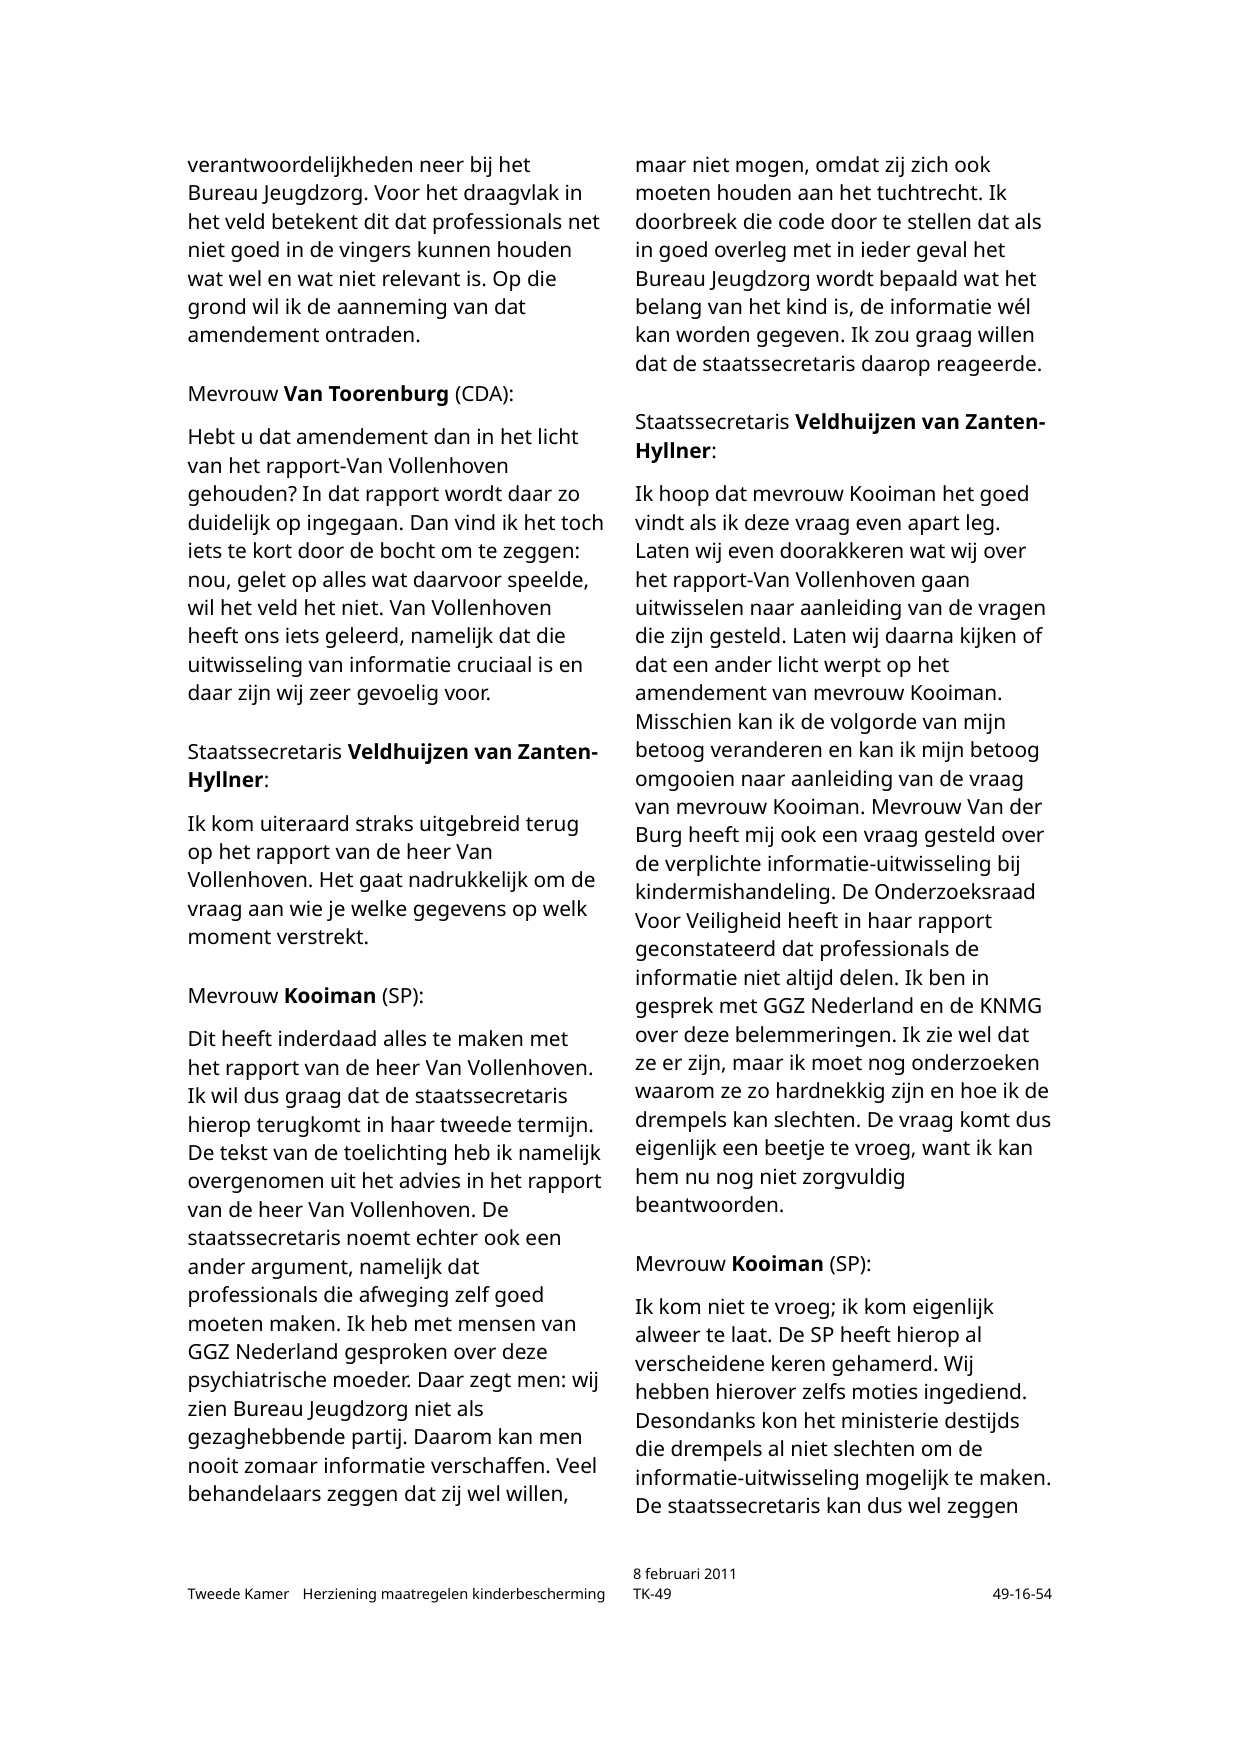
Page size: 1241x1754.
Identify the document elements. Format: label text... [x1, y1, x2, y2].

text Ik kom uiteraard straks uitgebreid terug op het rapport van de heer Van Vollenhoven. Het gaat nadrukkelijk om de vraag aan wie je welke gegevens op welk moment verstrekt. [187, 809, 605, 951]
text Mevrouw Kooiman (SP): [187, 981, 605, 1009]
text Dit heeft inderdaad alles te maken met het rapport van de heer Van Vollenhoven. Ik wil dus graag dat de staatssecretaris hierop terugkomt in haar tweede termijn. De tekst van de toelichting heb ik namelijk overgenomen uit het advies in het rapport van de heer Van Vollenhoven. De staatssecretaris noemt echter ook een ander argument, namelijk dat professionals die afweging zelf goed moeten maken. Ik heb met mensen van GGZ Nederland gesproken over deze psychiatrische moeder. Daar zegt men: wij zien Bureau Jeugdzorg niet als gezaghebbende partij. Daarom kan men nooit zomaar informatie verschaffen. Veel behandelaars zeggen dat zij wel willen, [187, 1024, 605, 1508]
text Staatssecretaris Veldhuijzen van Zanten-Hyllner: [187, 737, 605, 794]
text Misschien kan ik de volgorde van mijn betoog veranderen en kan ik mijn betoog omgooien naar aanleiding van de vraag van mevrouw Kooiman. Mevrouw Van der Burg heeft mij ook een vraag gesteld over de verplichte informatie-uitwisseling bij kindermishandeling. De Onderzoeksraad Voor Veiligheid heeft in haar rapport geconstateerd dat professionals de informatie niet altijd delen. Ik ben in gesprek met GGZ Nederland en de KNMG over deze belemmeringen. Ik zie wel dat ze er zijn, maar ik moet nog onderzoeken waarom ze zo hardnekkig zijn en hoe ik de drempels kan slechten. De vraag komt dus eigenlijk een beetje te vroeg, want ik kan hem nu nog niet zorgvuldig beantwoorden. [635, 707, 1053, 1219]
text Hebt u dat amendement dan in het licht van het rapport-Van Vollenhoven gehouden? In dat rapport wordt daar zo duidelijk op ingegaan. Dan vind ik het toch iets te kort door de bocht om te zeggen: nou, gelet op alles wat daarvoor speelde, wil het veld het niet. Van Vollenhoven heeft ons iets geleerd, namelijk dat die uitwisseling van informatie cruciaal is en daar zijn wij zeer gevoelig voor. [187, 422, 605, 707]
text verantwoordelijkheden neer bij het Bureau Jeugdzorg. Voor het draagvlak in het veld betekent dit dat professionals net niet goed in de vingers kunnen houden wat wel en wat niet relevant is. Op die grond wil ik de aanneming van dat amendement ontraden. [187, 150, 605, 349]
text maar niet mogen, omdat zij zich ook moeten houden aan het tuchtrecht. Ik doorbreek die code door te stellen dat als in goed overleg met in ieder geval het Bureau Jeugdzorg wordt bepaald wat het belang van het kind is, de informatie wél kan worden gegeven. Ik zou graag willen dat de staatssecretaris daarop reageerde. [635, 150, 1053, 377]
text Ik hoop dat mevrouw Kooiman het goed vindt als ik deze vraag even apart leg. Laten wij even doorakkeren wat wij over het rapport-Van Vollenhoven gaan uitwisselen naar aanleiding van de vragen die zijn gesteld. Laten wij daarna kijken of dat een ander licht werpt op het amendement van mevrouw Kooiman. [635, 479, 1053, 707]
text Mevrouw Van Toorenburg (CDA): [187, 379, 605, 407]
text Mevrouw Kooiman (SP): [635, 1249, 1053, 1277]
text Staatssecretaris Veldhuijzen van Zanten-Hyllner: [635, 407, 1053, 464]
text Ik kom niet te vroeg; ik kom eigenlijk alweer te laat. De SP heeft hierop al verscheidene keren gehamerd. Wij hebben hierover zelfs moties ingediend. Desondanks kon het ministerie destijds die drempels al niet slechten om de informatie-uitwisseling mogelijk te maken. De staatssecretaris kan dus wel zeggen [635, 1292, 1053, 1520]
